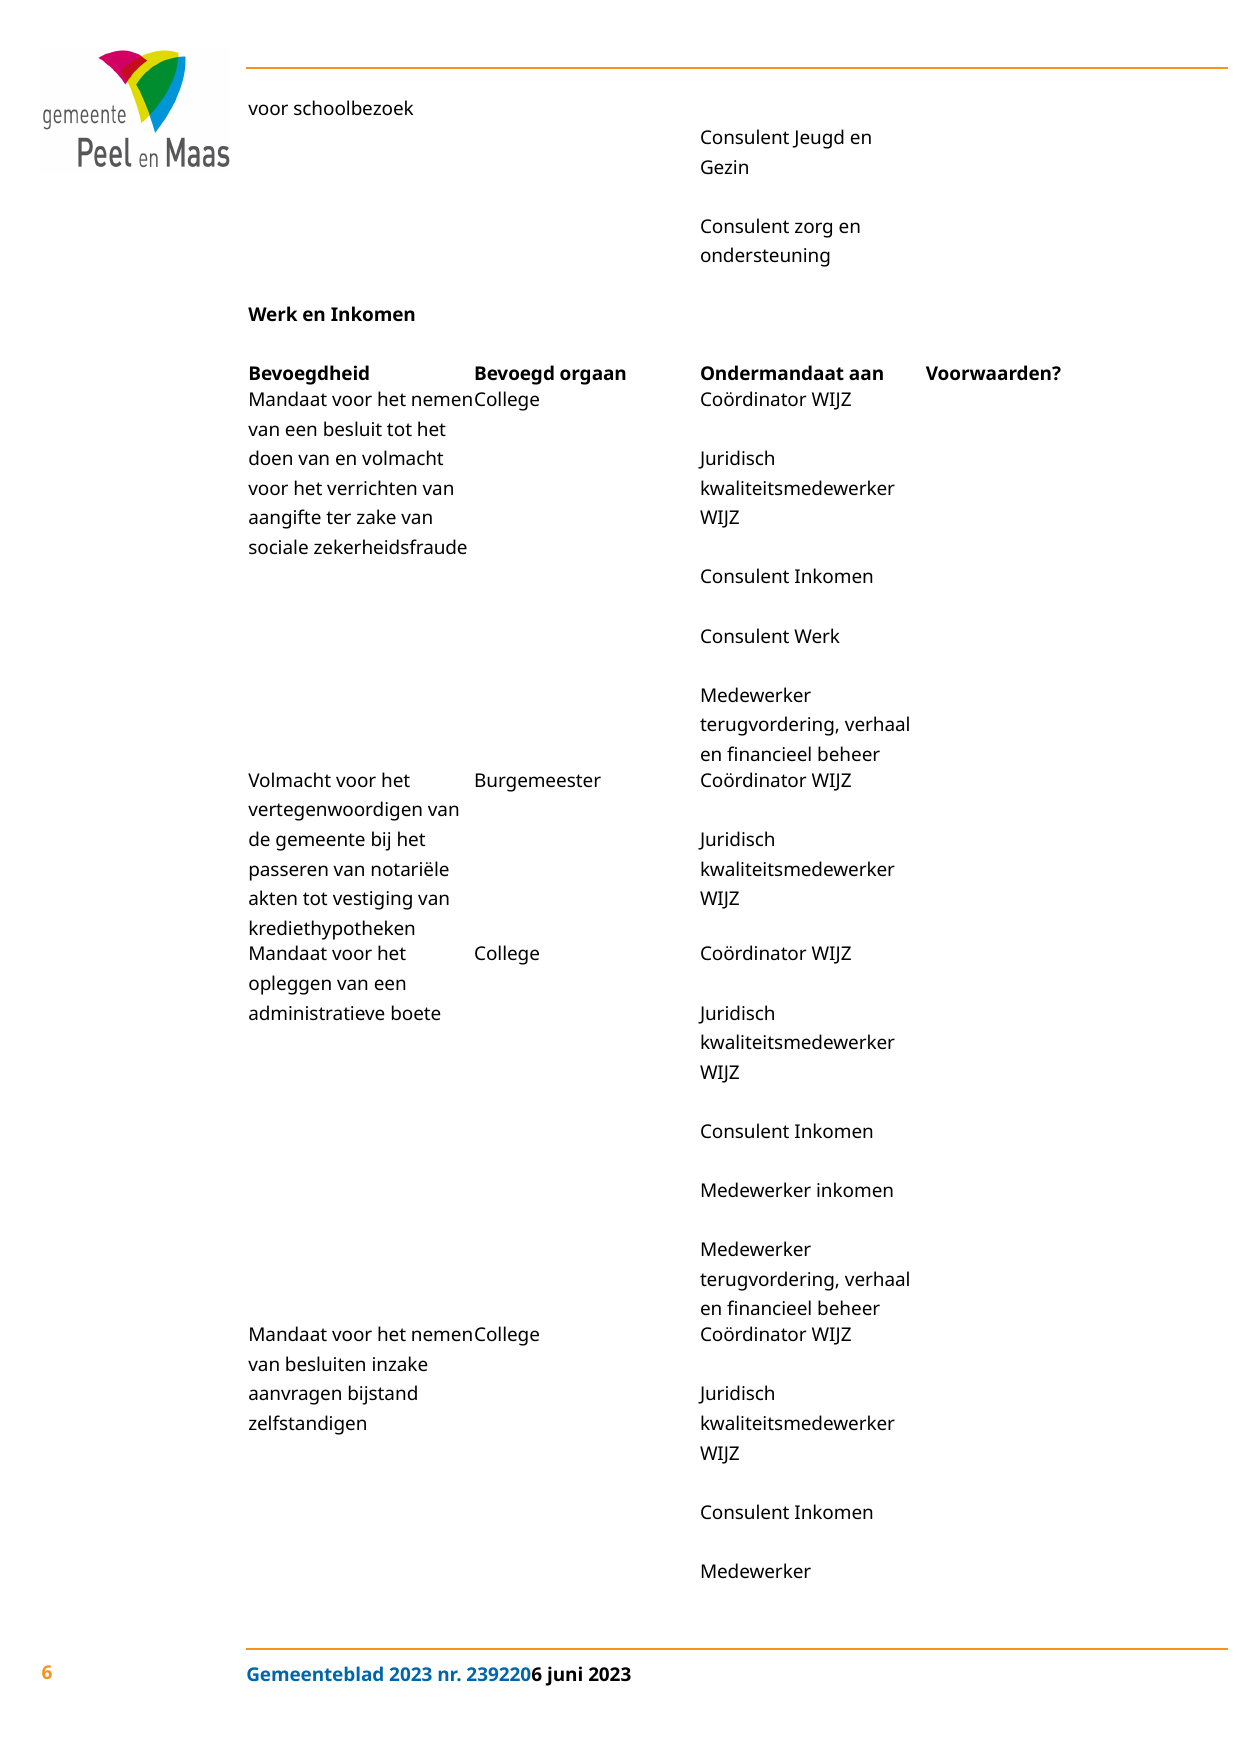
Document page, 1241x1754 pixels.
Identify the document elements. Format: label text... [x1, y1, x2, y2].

table_cell [926, 1321, 1152, 1584]
table_cell Mandaat voor het nemen van een besluit tot het doen van en volmacht voor het verrichten van aangifte ter zake van sociale zekerheidsfraude [248, 386, 474, 767]
table_cell [926, 95, 1152, 268]
table_cell Mandaat voor het opleggen van een administratieve boete [248, 941, 474, 1321]
table_header Ondermandaat aan [700, 361, 926, 386]
table_cell Burgemeester [474, 767, 700, 941]
table_header Bevoegd orgaan [474, 361, 700, 386]
table_cell Mandaat voor het nemen van besluiten inzake aanvragen bijstand zelfstandigen [248, 1321, 474, 1584]
table_header Voorwaarden? [926, 361, 1152, 386]
table_cell College [474, 1321, 700, 1584]
text Werk en Inkomen [248, 301, 1152, 327]
table_cell [474, 95, 700, 268]
table_cell voor schoolbezoek [248, 95, 474, 268]
table_cell College [474, 386, 700, 767]
table_cell Coördinator WIJZ Juridisch kwaliteitsmedewerker WIJZ Consulent Inkomen Medewerker inkomen Medewerker terugvordering, verhaal en financieel beheer [700, 941, 926, 1321]
table_cell College [474, 941, 700, 1321]
table_cell [926, 386, 1152, 767]
table_cell Coördinator WIJZ Juridisch kwaliteitsmedewerker WIJZ Consulent Inkomen Consulent Werk Medewerker terugvordering, verhaal en financieel beheer [700, 386, 926, 767]
table_cell Consulent Jeugd en Gezin Consulent zorg en ondersteuning [700, 95, 926, 268]
picture [41, 47, 231, 172]
table_cell Volmacht voor het vertegenwoordigen van de gemeente bij het passeren van notariële akten tot vestiging van krediethypotheken [248, 767, 474, 941]
table_cell Coördinator WIJZ Juridisch kwaliteitsmedewerker WIJZ Consulent Inkomen Medewerker [700, 1321, 926, 1584]
table_cell [926, 767, 1152, 941]
table_header Bevoegdheid [248, 361, 474, 386]
table_cell [926, 941, 1152, 1321]
table_cell Coördinator WIJZ Juridisch kwaliteitsmedewerker WIJZ [700, 767, 926, 941]
